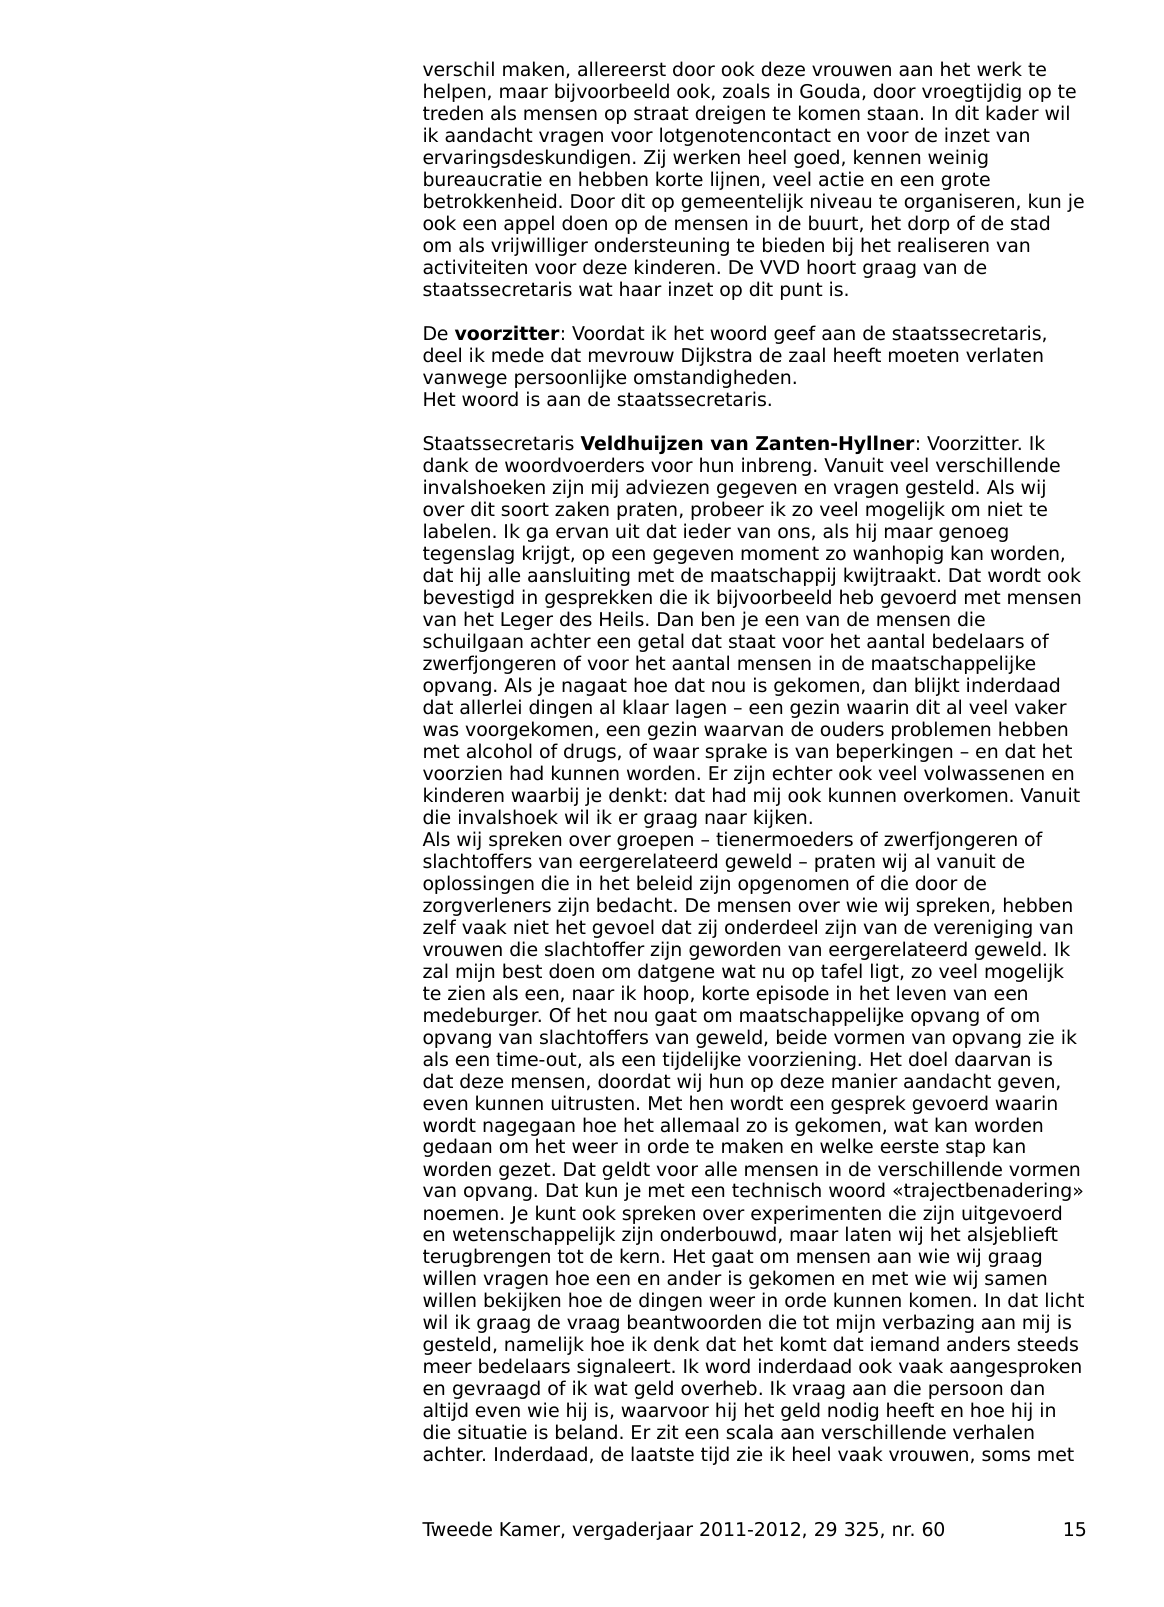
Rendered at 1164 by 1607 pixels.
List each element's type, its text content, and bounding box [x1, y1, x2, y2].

text Staatssecretaris Veldhuijzen van Zanten-Hyllner: Voorzitter. Ik dank de woordvoerders voor hun inbreng. Vanuit veel verschillende invalshoeken zijn mij adviezen gegeven en vragen gesteld. Als wij over dit soort zaken praten, probeer ik zo veel mogelijk om niet te labelen. Ik ga ervan uit dat ieder van ons, als hij maar genoeg tegenslag krijgt, op een gegeven moment zo wanhopig kan worden, dat hij alle aansluiting met de maatschappij kwijtraakt. Dat wordt ook bevestigd in gesprekken die ik bijvoorbeeld heb gevoerd met mensen van het Leger des Heils. Dan ben je een van de mensen die schuilgaan achter een getal dat staat voor het aantal bedelaars of zwerfjongeren of voor het aantal mensen in de maatschappelijke opvang. Als je nagaat hoe dat nou is gekomen, dan blijkt inderdaad dat allerlei dingen al klaar lagen – een gezin waarin dit al veel vaker was voorgekomen, een gezin waarvan de ouders problemen hebben met alcohol of drugs, of waar sprake is van beperkingen – en dat het voorzien had kunnen worden. Er zijn echter ook veel volwassenen en kinderen waarbij je denkt: dat had mij ook kunnen overkomen. Vanuit die invalshoek wil ik er graag naar kijken. [422, 433, 1087, 829]
text De voorzitter: Voordat ik het woord geef aan de staatssecretaris, deel ik mede dat mevrouw Dijkstra de zaal heeft moeten verlaten vanwege persoonlijke omstandigheden. [422, 323, 1087, 389]
text Het woord is aan de staatssecretaris. [422, 389, 1087, 411]
text Als wij spreken over groepen – tienermoeders of zwerfjongeren of slachtoffers van eergerelateerd geweld – praten wij al vanuit de oplossingen die in het beleid zijn opgenomen of die door de zorgverleners zijn bedacht. De mensen over wie wij spreken, hebben zelf vaak niet het gevoel dat zij onderdeel zijn van de vereniging van vrouwen die slachtoffer zijn geworden van eergerelateerd geweld. Ik zal mijn best doen om datgene wat nu op tafel ligt, zo veel mogelijk te zien als een, naar ik hoop, korte episode in het leven van een medeburger. Of het nou gaat om maatschappelijke opvang of om opvang van slachtoffers van geweld, beide vormen van opvang zie ik als een time-out, als een tijdelijke voorziening. Het doel daarvan is dat deze mensen, doordat wij hun op deze manier aandacht geven, even kunnen uitrusten. Met hen wordt een gesprek gevoerd waarin wordt nagegaan hoe het allemaal zo is gekomen, wat kan worden gedaan om het weer in orde te maken en welke eerste stap kan worden gezet. Dat geldt voor alle mensen in de verschillende vormen van opvang. Dat kun je met een technisch woord «trajectbenadering» noemen. Je kunt ook spreken over experimenten die zijn uitgevoerd en wetenschappelijk zijn onderbouwd, maar laten wij het alsjeblieft terugbrengen tot de kern. Het gaat om mensen aan wie wij graag willen vragen hoe een en ander is gekomen en met wie wij samen willen bekijken hoe de dingen weer in orde kunnen komen. In dat licht wil ik graag de vraag beantwoorden die tot mijn verbazing aan mij is gesteld, namelijk hoe ik denk dat het komt dat iemand anders steeds meer bedelaars signaleert. Ik word inderdaad ook vaak aangesproken en gevraagd of ik wat geld overheb. Ik vraag aan die persoon dan altijd even wie hij is, waarvoor hij het geld nodig heeft en hoe hij in die situatie is beland. Er zit een scala aan verschillende verhalen achter. Inderdaad, de laatste tijd zie ik heel vaak vrouwen, soms met [422, 829, 1087, 1466]
text verschil maken, allereerst door ook deze vrouwen aan het werk te helpen, maar bijvoorbeeld ook, zoals in Gouda, door vroegtijdig op te treden als mensen op straat dreigen te komen staan. In dit kader wil ik aandacht vragen voor lotgenotencontact en voor de inzet van ervaringsdeskundigen. Zij werken heel goed, kennen weinig bureaucratie en hebben korte lijnen, veel actie en een grote betrokkenheid. Door dit op gemeentelijk niveau te organiseren, kun je ook een appel doen op de mensen in de buurt, het dorp of de stad om als vrijwilliger ondersteuning te bieden bij het realiseren van activiteiten voor deze kinderen. De VVD hoort graag van de staatssecretaris wat haar inzet op dit punt is. [422, 59, 1087, 301]
